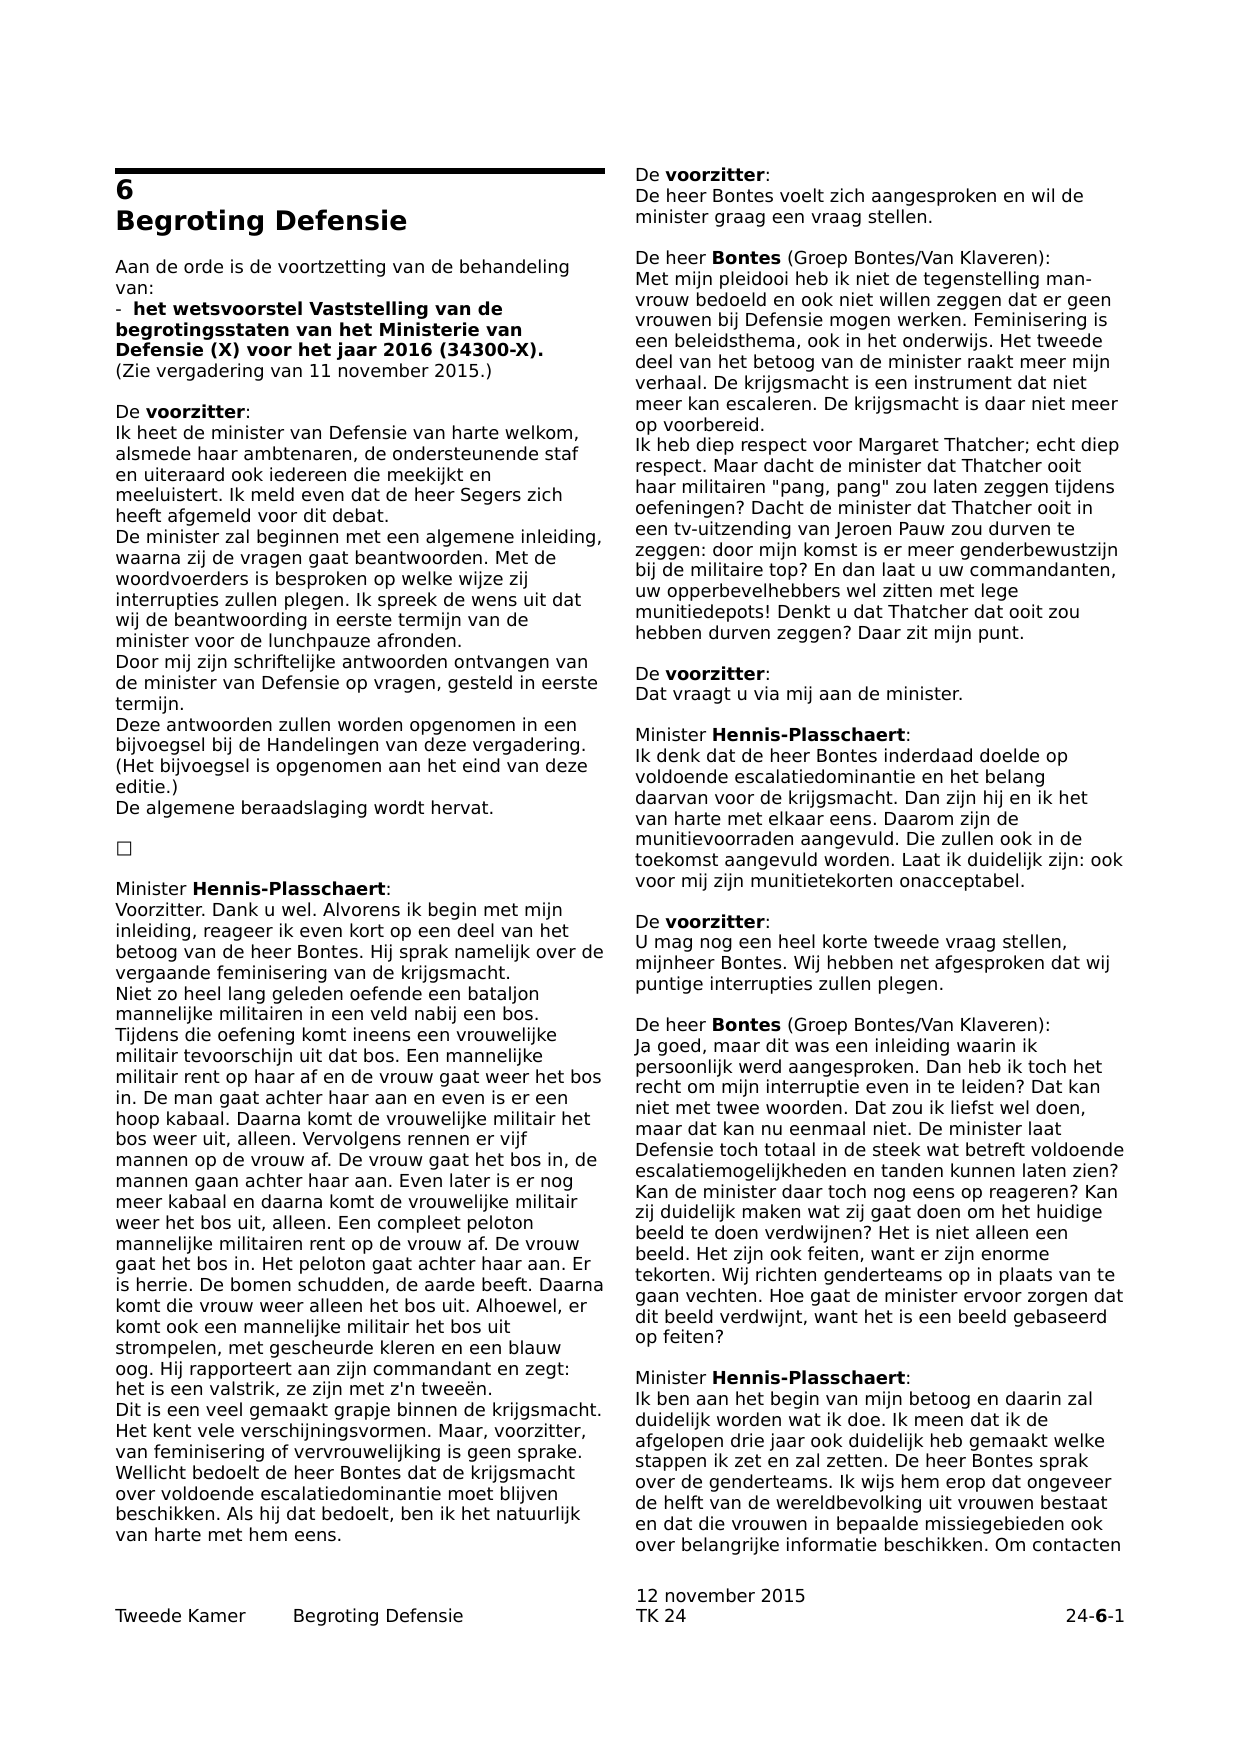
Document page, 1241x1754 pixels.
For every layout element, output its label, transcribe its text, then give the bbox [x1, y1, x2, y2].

text (Het bijvoegsel is opgenomen aan het eind van deze editie.) [115, 756, 605, 798]
text De heer Bontes (Groep Bontes/Van Klaveren): [635, 248, 1125, 268]
text Minister Hennis-Plasschaert: [115, 879, 605, 900]
text Niet zo heel lang geleden oefende een bataljon mannelijke militairen in een veld nabij een bos. Tijdens die oefening komt ineens een vrouwelijke militair tevoorschijn uit dat bos. Een mannelijke militair rent op haar af en de vrouw gaat weer het bos in. De man gaat achter haar aan en even is er een hoop kabaal. Daarna komt de vrouwelijke militair het bos weer uit, alleen. Vervolgens rennen er vijf mannen op de vrouw af. De vrouw gaat het bos in, de mannen gaan achter haar aan. Even later is er nog meer kabaal en daarna komt de vrouwelijke militair weer het bos uit, alleen. Een compleet peloton mannelijke militairen rent op de vrouw af. De vrouw gaat het bos in. Het peloton gaat achter haar aan. Er is herrie. De bomen schudden, de aarde beeft. Daarna komt die vrouw weer alleen het bos uit. Alhoewel, er komt ook een mannelijke militair het bos uit strompelen, met gescheurde kleren en een blauw oog. Hij rapporteert aan zijn commandant en zegt: het is een valstrik, ze zijn met z'n tweeën. [115, 983, 605, 1400]
text Ik ben aan het begin van mijn betoog en daarin zal duidelijk worden wat ik doe. Ik meen dat ik de afgelopen drie jaar ook duidelijk heb gemaakt welke stappen ik zet en zal zetten. De heer Bontes sprak over de genderteams. Ik wijs hem erop dat ongeveer de helft van de wereldbevolking uit vrouwen bestaat en dat die vrouwen in bepaalde missiegebieden ook over belangrijke informatie beschikken. Om contacten [635, 1389, 1125, 1555]
text De algemene beraadslaging wordt hervat. [115, 798, 605, 818]
text Door mij zijn schriftelijke antwoorden ontvangen van de minister van Defensie op vragen, gesteld in eerste termijn. [115, 652, 605, 714]
text Ik denk dat de heer Bontes inderdaad doelde op voldoende escalatiedominantie en het belang daarvan voor de krijgsmacht. Dan zijn hij en ik het van harte met elkaar eens. Daarom zijn de munitievoorraden aangevuld. Die zullen ook in de toekomst aangevuld worden. Laat ik duidelijk zijn: ook voor mij zijn munitietekorten onacceptabel. [635, 746, 1125, 892]
text Ja goed, maar dit was een inleiding waarin ik persoonlijk werd aangesproken. Dan heb ik toch het recht om mijn interruptie even in te leiden? Dat kan niet met twee woorden. Dat zou ik liefst wel doen, maar dat kan nu eenmaal niet. De minister laat Defensie toch totaal in de steek wat betreft voldoende escalatiemogelijkheden en tanden kunnen laten zien? Kan de minister daar toch nog eens op reageren? Kan zij duidelijk maken wat zij gaat doen om het huidige beeld te doen verdwijnen? Het is niet alleen een beeld. Het zijn ook feiten, want er zijn enorme tekorten. Wij richten genderteams op in plaats van te gaan vechten. Hoe gaat de minister ervoor zorgen dat dit beeld verdwijnt, want het is een beeld gebaseerd op feiten? [635, 1036, 1125, 1348]
text De voorzitter: [635, 912, 1125, 932]
text De minister zal beginnen met een algemene inleiding, waarna zij de vragen gaat beantwoorden. Met de woordvoerders is besproken op welke wijze zij interrupties zullen plegen. Ik spreek de wens uit dat wij de beantwoording in eerste termijn van de minister voor de lunchpauze afronden. [115, 527, 605, 652]
title 6 Begroting Defensie [115, 174, 605, 237]
text Dit is een veel gemaakt grapje binnen de krijgsmacht. Het kent vele verschijningsvormen. Maar, voorzitter, van feminisering of vervrouwelijking is geen sprake. Wellicht bedoelt de heer Bontes dat de krijgsmacht over voldoende escalatiedominantie moet blijven beschikken. Als hij dat bedoelt, ben ik het natuurlijk van harte met hem eens. [115, 1400, 605, 1546]
text De heer Bontes (Groep Bontes/Van Klaveren): [635, 1015, 1125, 1036]
text De voorzitter: [115, 402, 605, 423]
text ⬜ [115, 838, 605, 859]
text Met mijn pleidooi heb ik niet de tegenstelling man-vrouw bedoeld en ook niet willen zeggen dat er geen vrouwen bij Defensie mogen werken. Feminisering is een beleidsthema, ook in het onderwijs. Het tweede deel van het betoog van de minister raakt meer mijn verhaal. De krijgsmacht is een instrument dat niet meer kan escaleren. De krijgsmacht is daar niet meer op voorbereid. [635, 268, 1125, 435]
text Minister Hennis-Plasschaert: [635, 1368, 1125, 1389]
text De heer Bontes voelt zich aangesproken en wil de minister graag een vraag stellen. [635, 186, 1125, 228]
text (Zie vergadering van 11 november 2015.) [115, 361, 605, 382]
list het wetsvoorstel Vaststelling van de begrotingsstaten van het Ministerie van Defensie (X) voor het jaar 2016 (34300-X). [115, 298, 605, 361]
text Ik heb diep respect voor Margaret Thatcher; echt diep respect. Maar dacht de minister dat Thatcher ooit haar militairen "pang, pang" zou laten zeggen tijdens oefeningen? Dacht de minister dat Thatcher ooit in een tv-uitzending van Jeroen Pauw zou durven te zeggen: door mijn komst is er meer genderbewustzijn bij de militaire top? En dan laat u uw commandanten, uw opperbevelhebbers wel zitten met lege munitiedepots! Denkt u dat Thatcher dat ooit zou hebben durven zeggen? Daar zit mijn punt. [635, 435, 1125, 643]
text Voorzitter. Dank u wel. Alvorens ik begin met mijn inleiding, reageer ik even kort op een deel van het betoog van de heer Bontes. Hij sprak namelijk over de vergaande feminisering van de krijgsmacht. [115, 900, 605, 983]
text Aan de orde is de voortzetting van de behandeling van: [115, 257, 605, 298]
text De voorzitter: [635, 165, 1125, 186]
text Ik heet de minister van Defensie van harte welkom, alsmede haar ambtenaren, de ondersteunende staf en uiteraard ook iedereen die meekijkt en meeluistert. Ik meld even dat de heer Segers zich heeft afgemeld voor dit debat. [115, 423, 605, 527]
text De voorzitter: [635, 663, 1125, 684]
text Dat vraagt u via mij aan de minister. [635, 684, 1125, 705]
text Deze antwoorden zullen worden opgenomen in een bijvoegsel bij de Handelingen van deze vergadering. [115, 714, 605, 756]
text U mag nog een heel korte tweede vraag stellen, mijnheer Bontes. Wij hebben net afgesproken dat wij puntige interrupties zullen plegen. [635, 932, 1125, 995]
text Minister Hennis-Plasschaert: [635, 725, 1125, 746]
